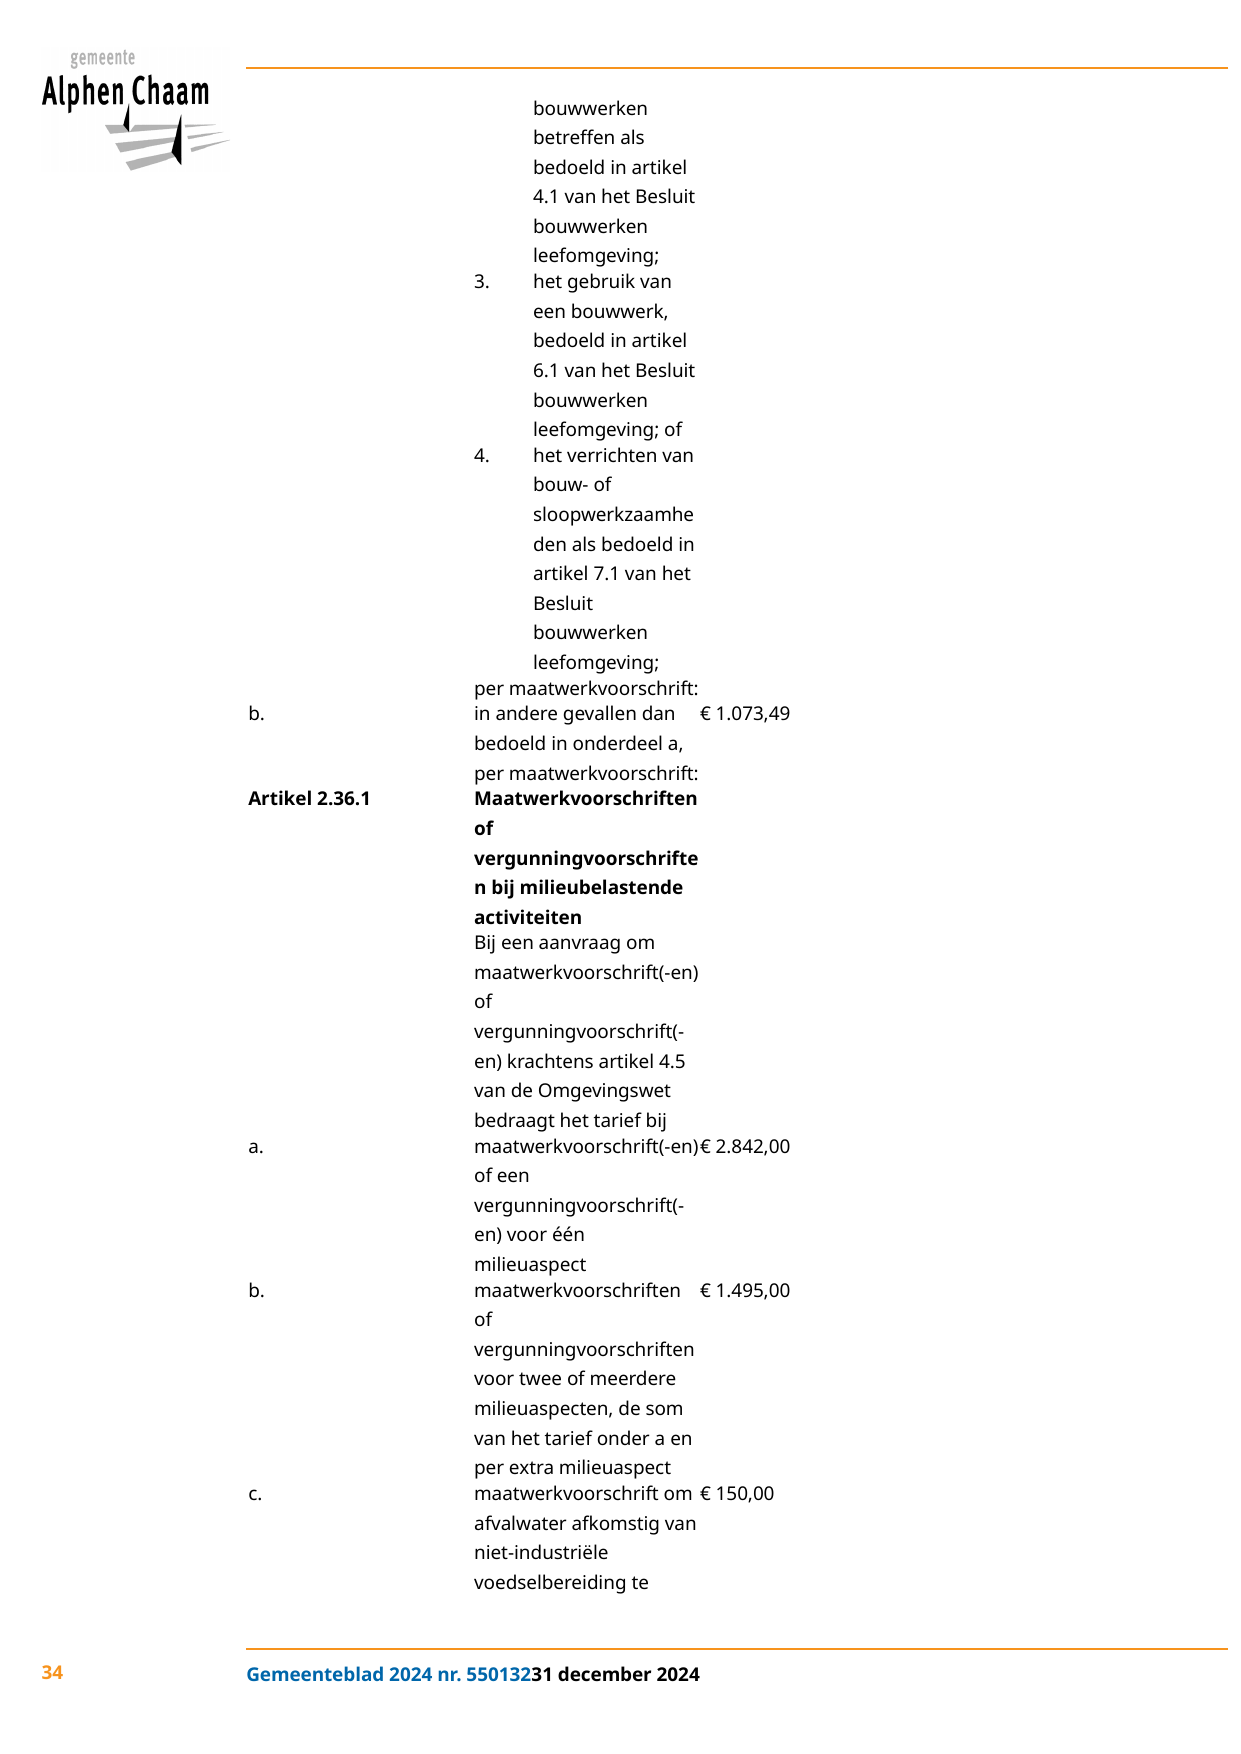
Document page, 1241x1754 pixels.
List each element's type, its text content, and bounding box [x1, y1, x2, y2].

table_cell bouwwerken betreffen als bedoeld in artikel 4.1 van het Besluit bouwwerken leefomgeving; [474, 95, 700, 268]
table_cell [700, 930, 926, 1133]
table_cell [248, 930, 474, 1133]
table_cell € 150,00 [700, 1480, 926, 1594]
table_cell [926, 930, 1152, 1133]
table_cell in andere gevallen dan bedoeld in onderdeel a, per maatwerkvoorschrift: [474, 701, 700, 786]
table_cell b. [248, 1277, 474, 1480]
table_cell [926, 701, 1152, 786]
table_cell [926, 95, 1152, 268]
table_cell € 1.495,00 [700, 1277, 926, 1480]
table_cell [248, 95, 474, 701]
table_cell [926, 1277, 1152, 1480]
table_cell [926, 675, 1152, 701]
table_cell € 1.073,49 [700, 701, 926, 786]
table_cell [926, 269, 1152, 442]
table_cell a. [248, 1133, 474, 1277]
table_cell maatwerkvoorschrift om afvalwater afkomstig van niet-industriële voedselbereiding te [474, 1480, 700, 1594]
table_cell maatwerkvoorschrift(-en) of een vergunningvoorschrift(-en) voor één milieuaspect [474, 1133, 700, 1277]
table_cell [700, 95, 926, 701]
table_cell [926, 442, 1152, 675]
table_cell [700, 786, 926, 929]
table_cell [926, 1133, 1152, 1277]
table_cell Artikel 2.36.1 [248, 786, 474, 929]
table_cell Bij een aanvraag om maatwerkvoorschrift(-en) of vergunningvoorschrift(-en) krachtens artikel 4.5 van de Omgevingswet bedraagt het tarief bij [474, 930, 700, 1133]
table_cell het verrichten van bouw- of sloopwerkzaamheden als bedoeld in artikel 7.1 van het Besluit bouwwerken leefomgeving; [474, 442, 700, 675]
table_cell b. [248, 701, 474, 786]
picture [41, 47, 231, 172]
table_cell c. [248, 1480, 474, 1594]
table_cell Maatwerkvoorschriften of vergunningvoorschriften bij milieubelastende activiteiten [474, 786, 700, 929]
table_cell [926, 786, 1152, 929]
table_cell [926, 1480, 1152, 1594]
table_cell het gebruik van een bouwwerk, bedoeld in artikel 6.1 van het Besluit bouwwerken leefomgeving; of [474, 269, 700, 442]
table_cell € 2.842,00 [700, 1133, 926, 1277]
table_cell per maatwerkvoorschrift: [474, 675, 700, 701]
table_cell maatwerkvoorschriften of vergunningvoorschriften voor twee of meerdere milieuaspecten, de som van het tarief onder a en per extra milieuaspect [474, 1277, 700, 1480]
